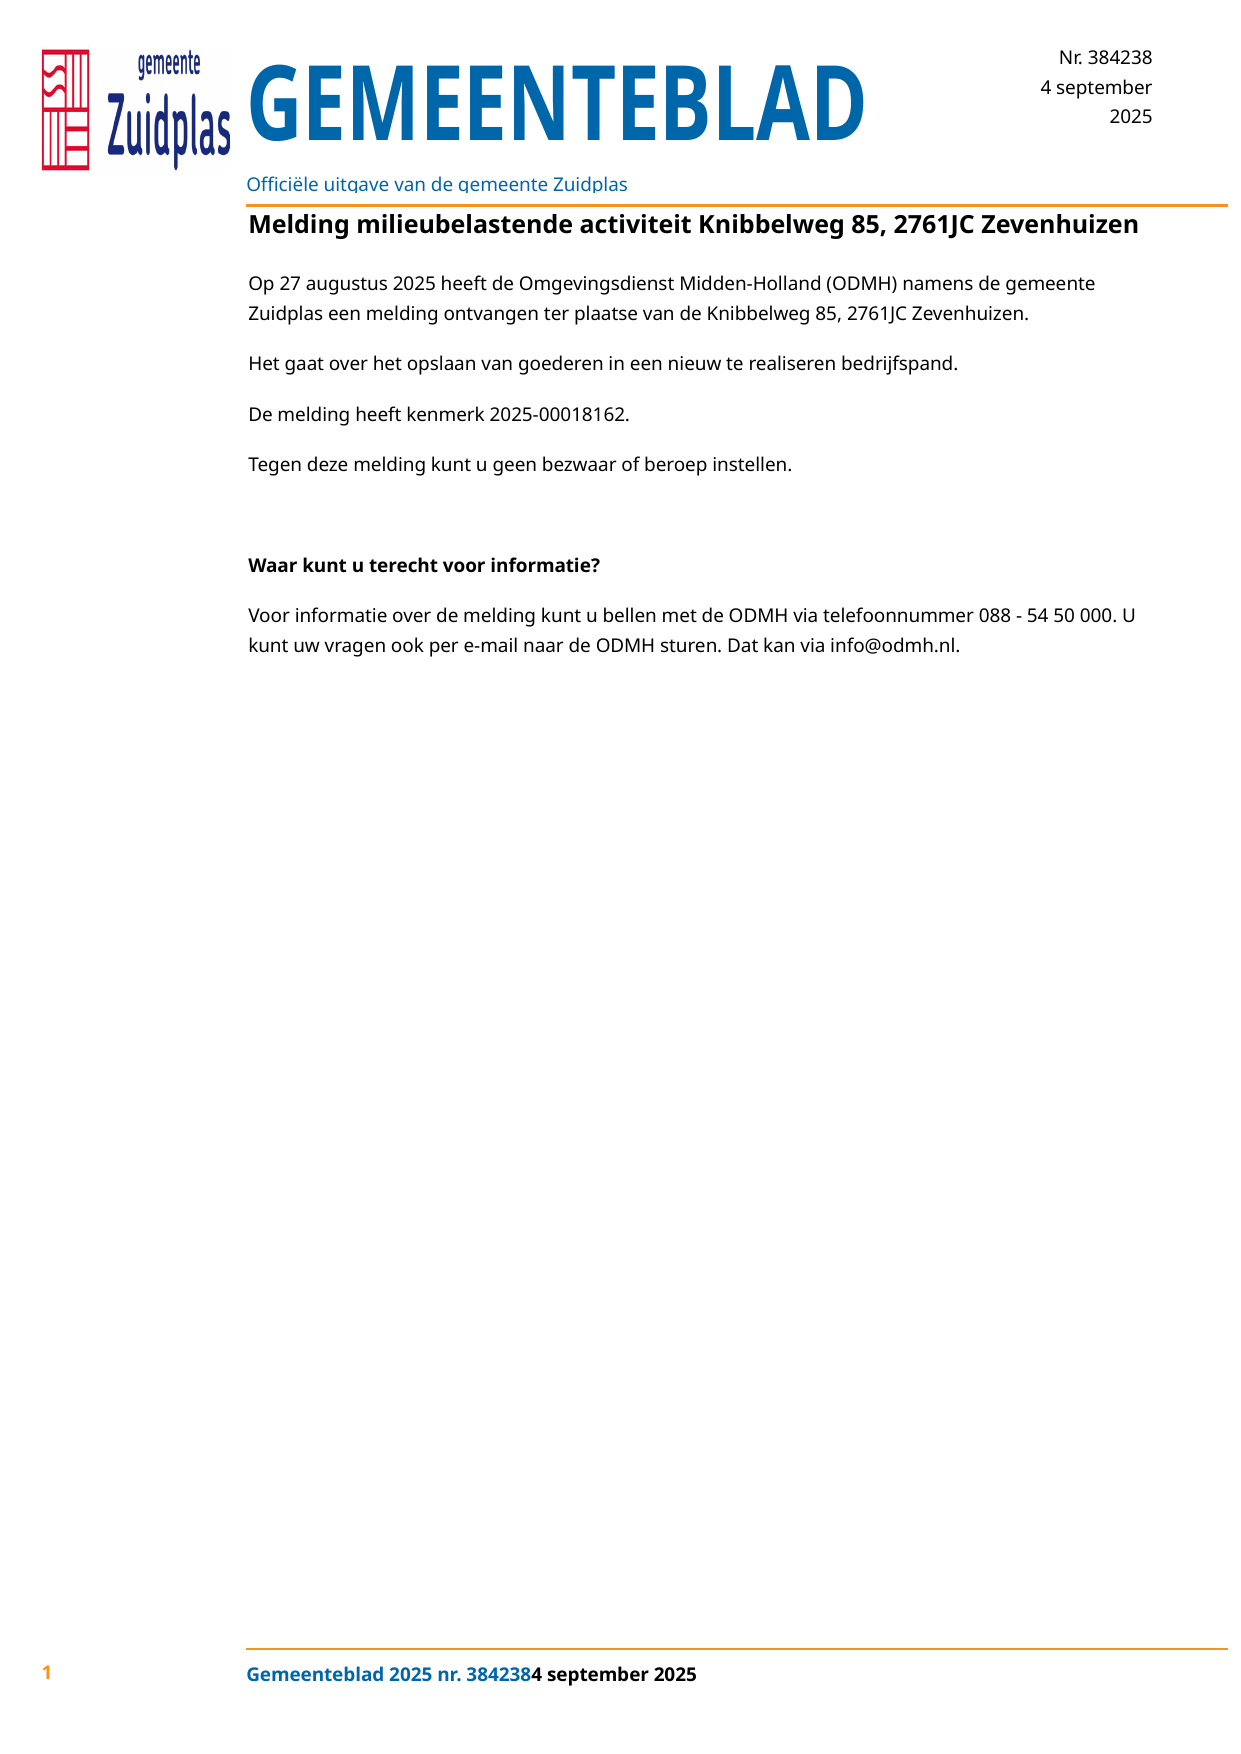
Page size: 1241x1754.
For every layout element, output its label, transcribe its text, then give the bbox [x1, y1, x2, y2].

text Op 27 augustus 2025 heeft de Omgevingsdienst Midden-Holland (ODMH) namens de gemeente Zuidplas een melding ontvangen ter plaatse van de Knibbelweg 85, 2761JC Zevenhuizen. [248, 270, 1152, 326]
text Waar kunt u terecht voor informatie? [248, 552, 1152, 578]
text Tegen deze melding kunt u geen bezwaar of beroep instellen. [248, 451, 1152, 477]
text Het gaat over het opslaan van goederen in een nieuw te realiseren bedrijfspand. [248, 350, 1152, 376]
text Melding milieubelastende activiteit Knibbelweg 85, 2761JC Zevenhuizen [248, 207, 1152, 241]
text De melding heeft kenmerk 2025-00018162. [248, 401, 1152, 426]
picture [41, 47, 231, 172]
text Voor informatie over de melding kunt u bellen met de ODMH via telefoonnummer 088 - 54 50 000. U kunt uw vragen ook per e-mail naar de ODMH sturen. Dat kan via info@odmh.nl. [248, 602, 1152, 658]
